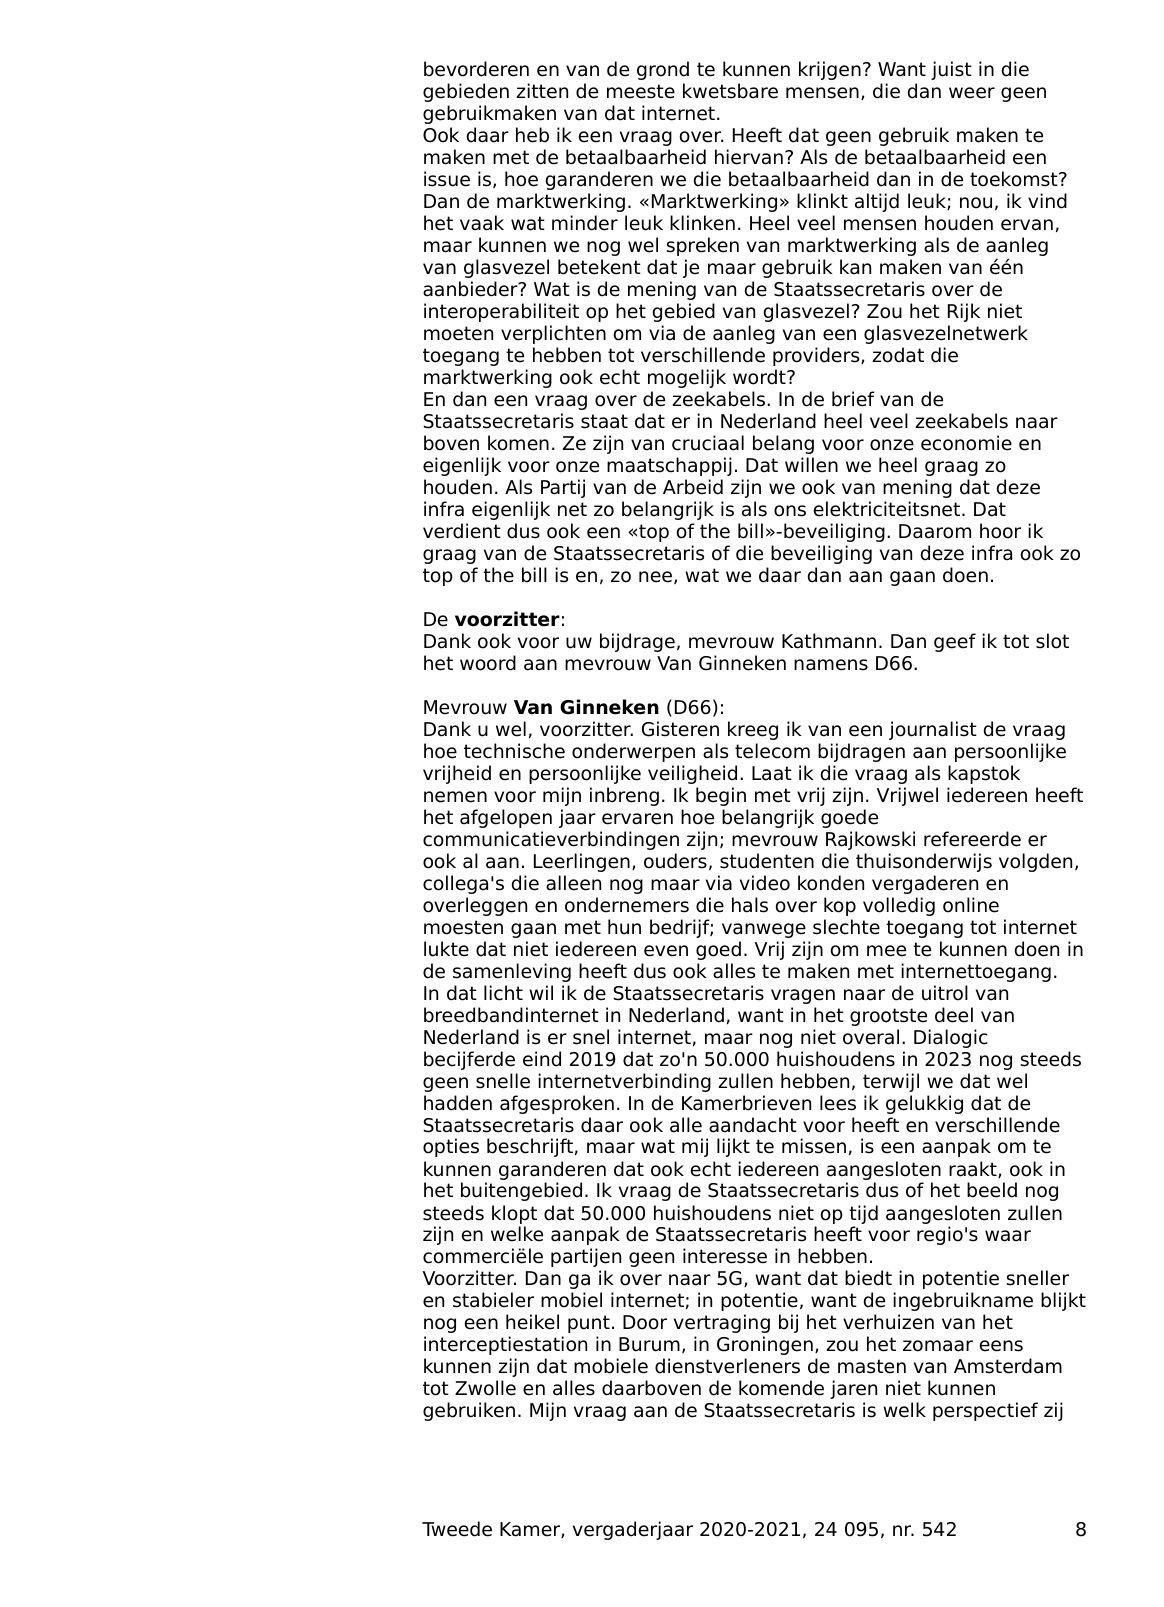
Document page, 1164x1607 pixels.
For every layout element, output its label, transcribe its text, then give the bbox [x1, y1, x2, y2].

text Mevrouw Van Ginneken (D66): [422, 697, 1087, 719]
text bevorderen en van de grond te kunnen krijgen? Want juist in die gebieden zitten de meeste kwetsbare mensen, die dan weer geen gebruikmaken van dat internet. [422, 59, 1087, 125]
text Dank ook voor uw bijdrage, mevrouw Kathmann. Dan geef ik tot slot het woord aan mevrouw Van Ginneken namens D66. [422, 631, 1087, 675]
text Ook daar heb ik een vraag over. Heeft dat geen gebruik maken te maken met de betaalbaarheid hiervan? Als de betaalbaarheid een issue is, hoe garanderen we die betaalbaarheid dan in de toekomst? [422, 125, 1087, 191]
text Dan de marktwerking. «Marktwerking» klinkt altijd leuk; nou, ik vind het vaak wat minder leuk klinken. Heel veel mensen houden ervan, maar kunnen we nog wel spreken van marktwerking als de aanleg van glasvezel betekent dat je maar gebruik kan maken van één aanbieder? Wat is de mening van de Staatssecretaris over de interoperabiliteit op het gebied van glasvezel? Zou het Rijk niet moeten verplichten om via de aanleg van een glasvezelnetwerk toegang te hebben tot verschillende providers, zodat die marktwerking ook echt mogelijk wordt? [422, 191, 1087, 389]
text Dank u wel, voorzitter. Gisteren kreeg ik van een journalist de vraag hoe technische onderwerpen als telecom bijdragen aan persoonlijke vrijheid en persoonlijke veiligheid. Laat ik die vraag als kapstok nemen voor mijn inbreng. Ik begin met vrij zijn. Vrijwel iedereen heeft het afgelopen jaar ervaren hoe belangrijk goede communicatieverbindingen zijn; mevrouw Rajkowski refereerde er ook al aan. Leerlingen, ouders, studenten die thuisonderwijs volgden, collega's die alleen nog maar via video konden vergaderen en overleggen en ondernemers die hals over kop volledig online moesten gaan met hun bedrijf; vanwege slechte toegang tot internet lukte dat niet iedereen even goed. Vrij zijn om mee te kunnen doen in de samenleving heeft dus ook alles te maken met internettoegang. [422, 719, 1087, 983]
text En dan een vraag over de zeekabels. In de brief van de Staatssecretaris staat dat er in Nederland heel veel zeekabels naar boven komen. Ze zijn van cruciaal belang voor onze economie en eigenlijk voor onze maatschappij. Dat willen we heel graag zo houden. Als Partij van de Arbeid zijn we ook van mening dat deze infra eigenlijk net zo belangrijk is als ons elektriciteitsnet. Dat verdient dus ook een «top of the bill»-beveiliging. Daarom hoor ik graag van de Staatssecretaris of die beveiliging van deze infra ook zo top of the bill is en, zo nee, wat we daar dan aan gaan doen. [422, 389, 1087, 587]
text In dat licht wil ik de Staatssecretaris vragen naar de uitrol van breedbandinternet in Nederland, want in het grootste deel van Nederland is er snel internet, maar nog niet overal. Dialogic becijferde eind 2019 dat zo'n 50.000 huishoudens in 2023 nog steeds geen snelle internetverbinding zullen hebben, terwijl we dat wel hadden afgesproken. In de Kamerbrieven lees ik gelukkig dat de Staatssecretaris daar ook alle aandacht voor heeft en verschillende opties beschrijft, maar wat mij lijkt te missen, is een aanpak om te kunnen garanderen dat ook echt iedereen aangesloten raakt, ook in het buitengebied. Ik vraag de Staatssecretaris dus of het beeld nog steeds klopt dat 50.000 huishoudens niet op tijd aangesloten zullen zijn en welke aanpak de Staatssecretaris heeft voor regio's waar commerciële partijen geen interesse in hebben. [422, 983, 1087, 1268]
text Voorzitter. Dan ga ik over naar 5G, want dat biedt in potentie sneller en stabieler mobiel internet; in potentie, want de ingebruikname blijkt nog een heikel punt. Door vertraging bij het verhuizen van het interceptiestation in Burum, in Groningen, zou het zomaar eens kunnen zijn dat mobiele dienstverleners de masten van Amsterdam tot Zwolle en alles daarboven de komende jaren niet kunnen gebruiken. Mijn vraag aan de Staatssecretaris is welk perspectief zij [422, 1268, 1087, 1422]
text De voorzitter: [422, 609, 1087, 631]
